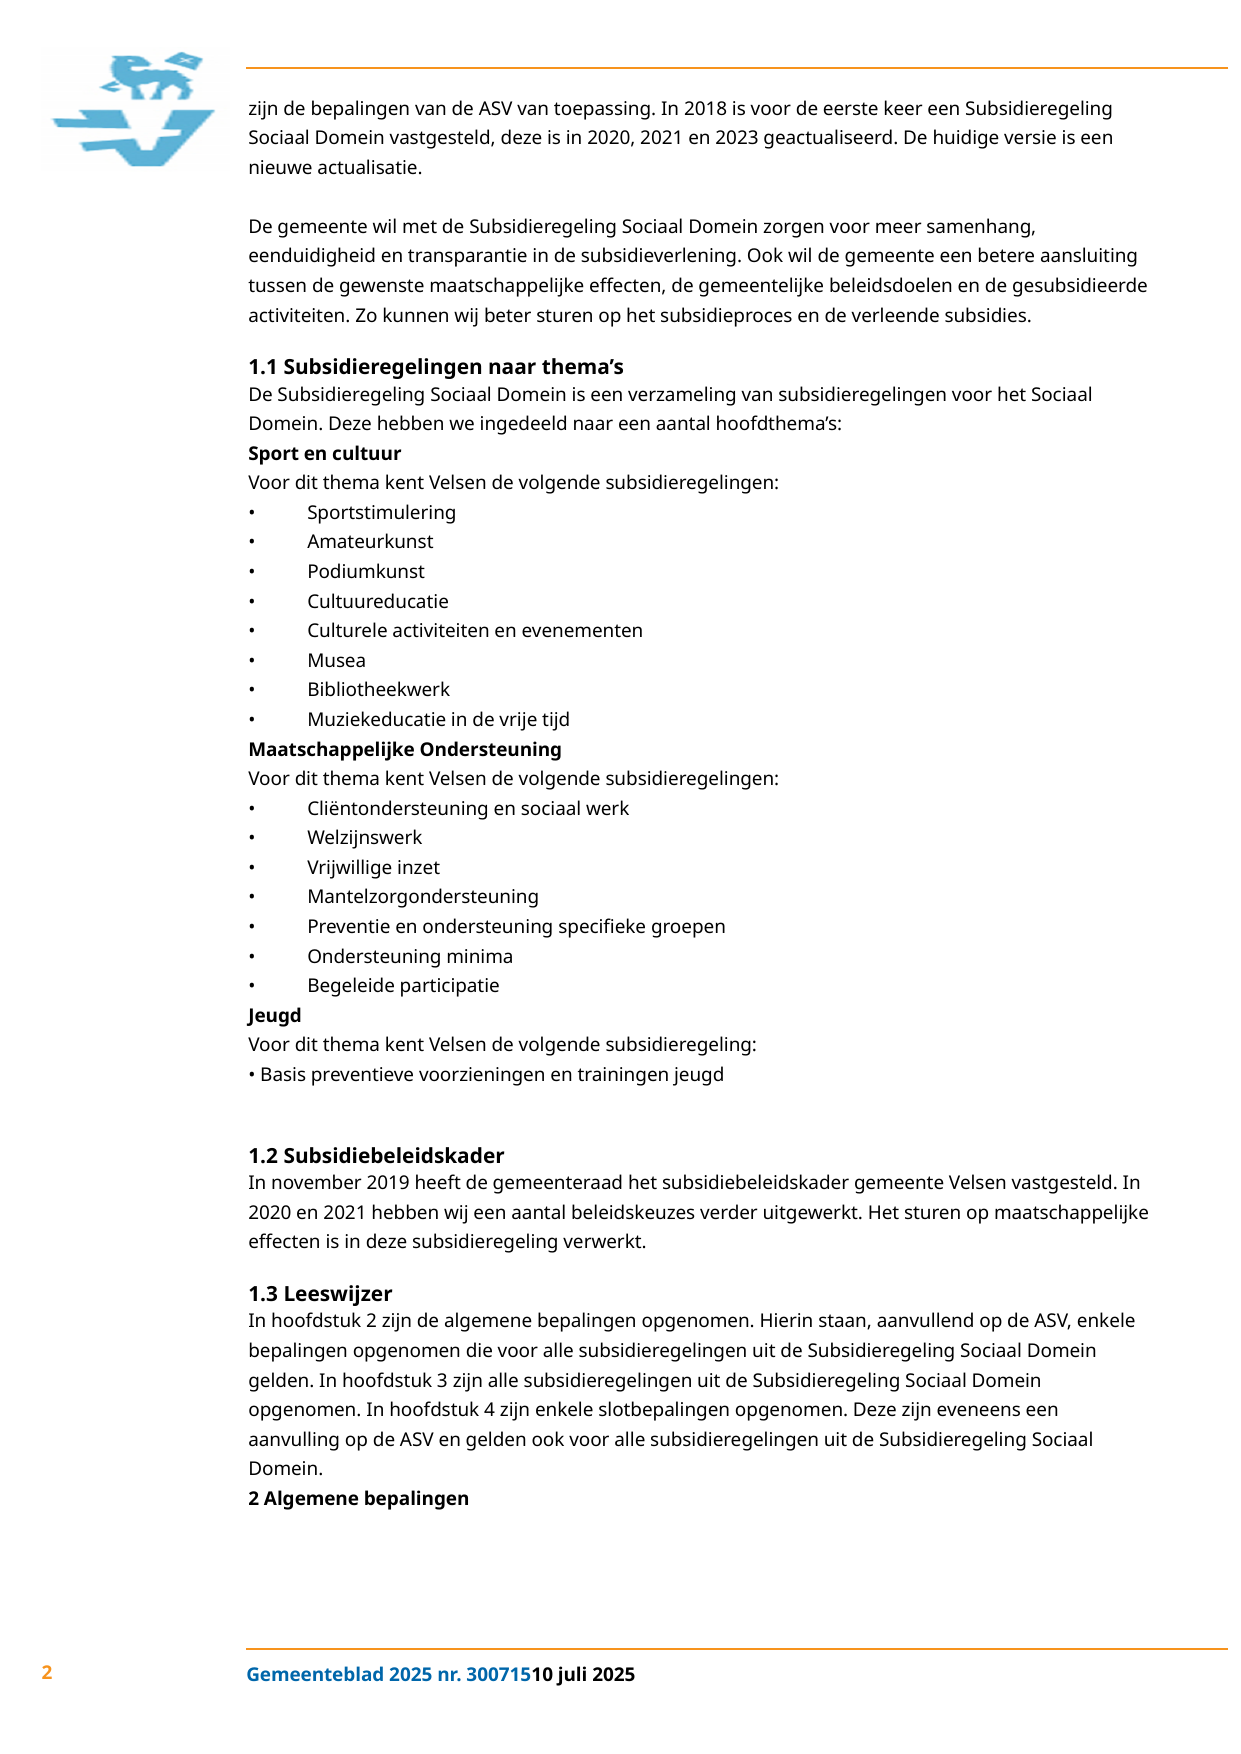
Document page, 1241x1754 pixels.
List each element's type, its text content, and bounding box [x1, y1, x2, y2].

list Culturele activiteiten en evenementen [248, 617, 1152, 643]
text De gemeente wil met de Subsidieregeling Sociaal Domein zorgen voor meer samenhang, eenduidigheid en transparantie in de subsidieverlening. Ook wil de gemeente een betere aansluiting tussen de gewenste maatschappelijke effecten, de gemeentelijke beleidsdoelen en de gesubsidieerde activiteiten. Zo kunnen wij beter sturen op het subsidieproces en de verleende subsidies. [248, 213, 1152, 328]
text 1.2 Subsidiebeleidskader [248, 1141, 1152, 1169]
text 2 Algemene bepalingen [248, 1485, 1152, 1511]
list Muziekeducatie in de vrije tijd [248, 706, 1152, 732]
text Voor dit thema kent Velsen de volgende subsidieregelingen: [248, 765, 1152, 791]
text Jeugd [248, 1002, 1152, 1028]
list Vrijwillige inzet [248, 854, 1152, 880]
list Cliëntondersteuning en sociaal werk [248, 795, 1152, 821]
text 1.3 Leeswijzer [248, 1279, 1152, 1308]
list Begeleide participatie [248, 972, 1152, 998]
text 1.1 Subsidieregelingen naar thema’s [248, 352, 1152, 381]
list Podiumkunst [248, 558, 1152, 584]
list Mantelzorgondersteuning [248, 884, 1152, 909]
text Maatschappelijke Ondersteuning [248, 736, 1152, 761]
list Preventie en ondersteuning specifieke groepen [248, 913, 1152, 939]
text Voor dit thema kent Velsen de volgende subsidieregelingen: [248, 469, 1152, 495]
list Musea [248, 647, 1152, 673]
text zijn de bepalingen van de ASV van toepassing. In 2018 is voor de eerste keer een Subsidieregeling Sociaal Domein vastgesteld, deze is in 2020, 2021 en 2023 geactualiseerd. De huidige versie is een nieuwe actualisatie. [248, 95, 1152, 180]
list Amateurkunst [248, 529, 1152, 554]
list Sportstimulering [248, 499, 1152, 525]
list Cultuureducatie [248, 588, 1152, 613]
list Ondersteuning minima [248, 943, 1152, 968]
picture [41, 47, 231, 172]
list Bibliotheekwerk [248, 677, 1152, 702]
text De Subsidieregeling Sociaal Domein is een verzameling van subsidieregelingen voor het Sociaal Domein. Deze hebben we ingedeeld naar een aantal hoofdthema’s: [248, 381, 1152, 436]
text In hoofdstuk 2 zijn de algemene bepalingen opgenomen. Hierin staan, aanvullend op de ASV, enkele bepalingen opgenomen die voor alle subsidieregelingen uit de Subsidieregeling Sociaal Domein gelden. In hoofdstuk 3 zijn alle subsidieregelingen uit de Subsidieregeling Sociaal Domein opgenomen. In hoofdstuk 4 zijn enkele slotbepalingen opgenomen. Deze zijn eveneens een aanvulling op de ASV en gelden ook voor alle subsidieregelingen uit de Subsidieregeling Sociaal Domein. [248, 1308, 1152, 1481]
text Sport en cultuur [248, 440, 1152, 466]
text In november 2019 heeft de gemeenteraad het subsidiebeleidskader gemeente Velsen vastgesteld. In 2020 en 2021 hebben wij een aantal beleidskeuzes verder uitgewerkt. Het sturen op maatschappelijke effecten is in deze subsidieregeling verwerkt. [248, 1169, 1152, 1254]
text • Basis preventieve voorzieningen en trainingen jeugd [248, 1061, 1152, 1087]
text Voor dit thema kent Velsen de volgende subsidieregeling: [248, 1032, 1152, 1057]
list Welzijnswerk [248, 824, 1152, 850]
